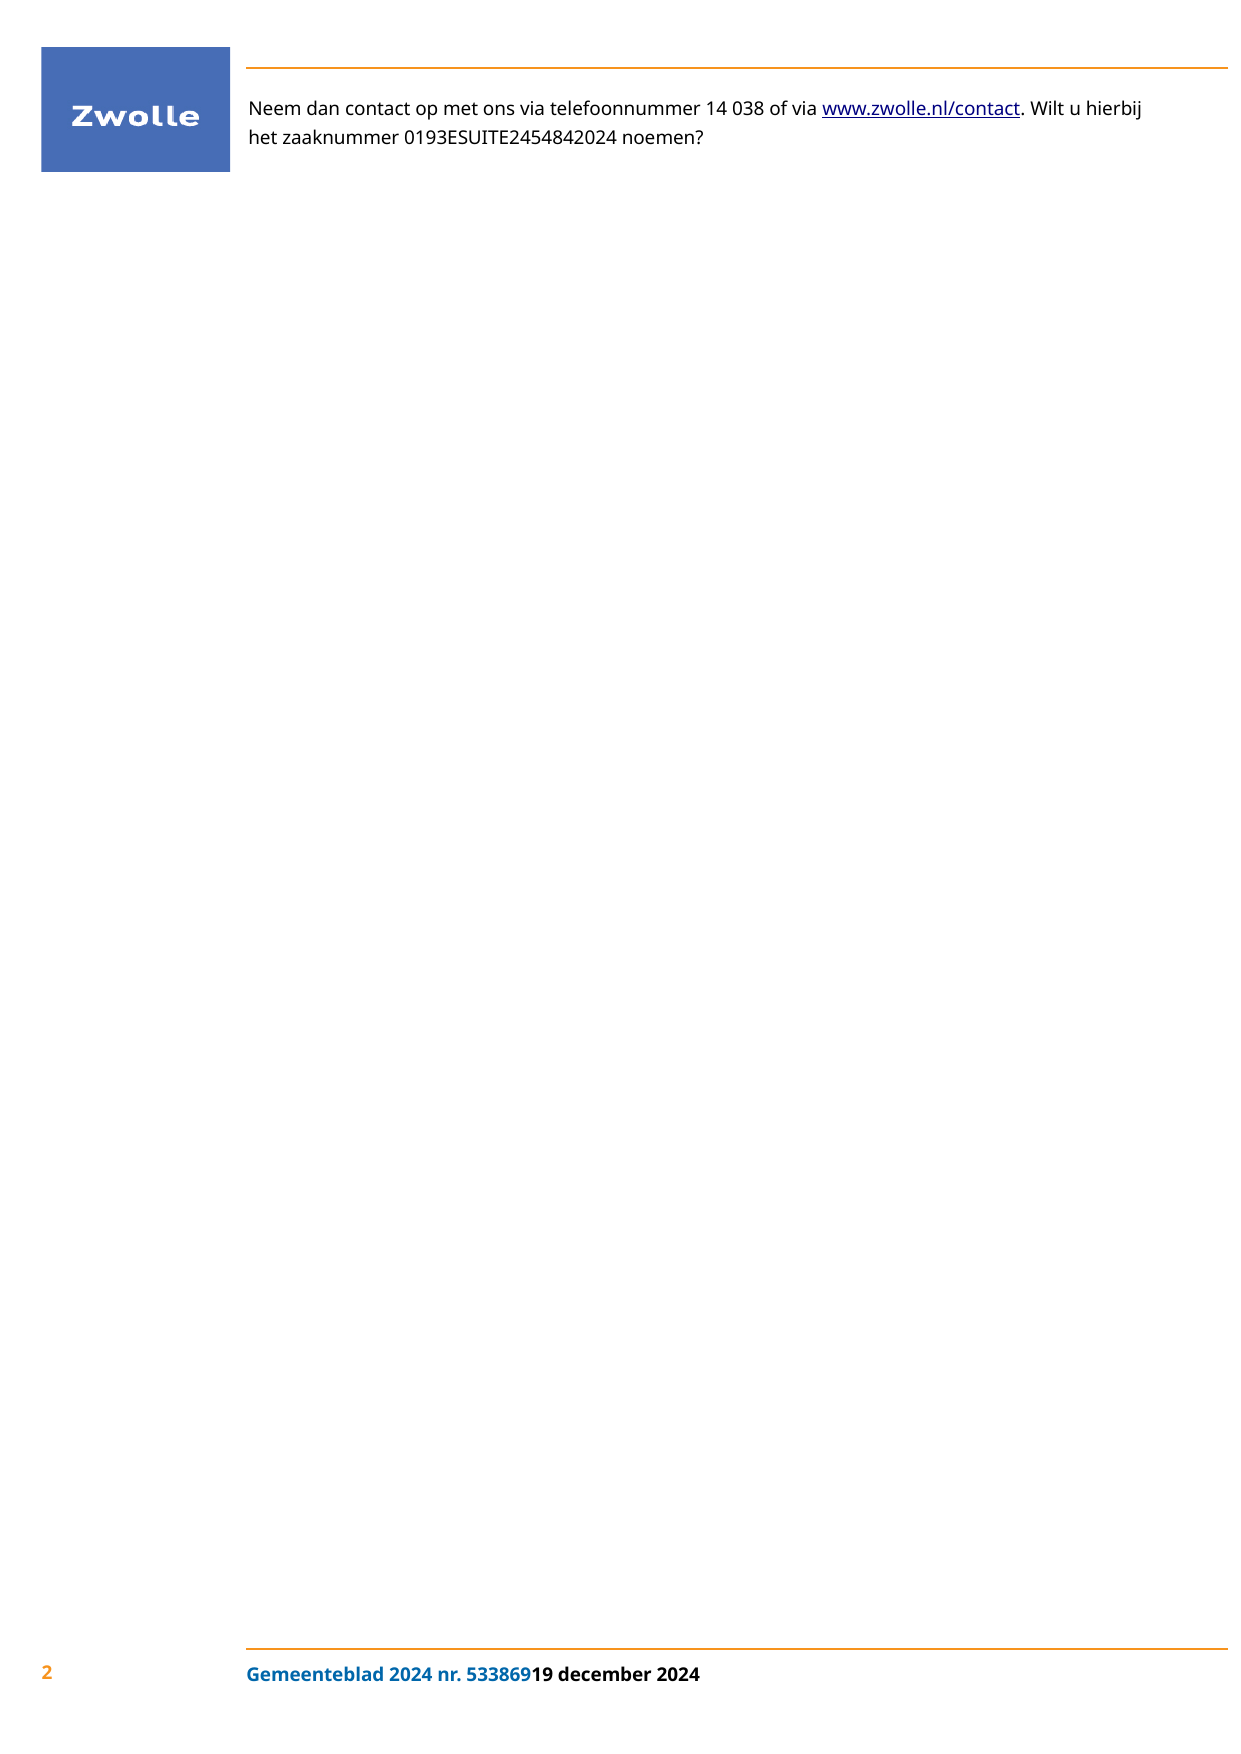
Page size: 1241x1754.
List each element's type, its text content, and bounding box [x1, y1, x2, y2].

text Neem dan contact op met ons via telefoonnummer 14 038 of via www.zwolle.nl/contact. Wilt u hierbij het zaaknummer 0193ESUITE2454842024 noemen? [248, 95, 1152, 150]
picture [41, 47, 231, 172]
